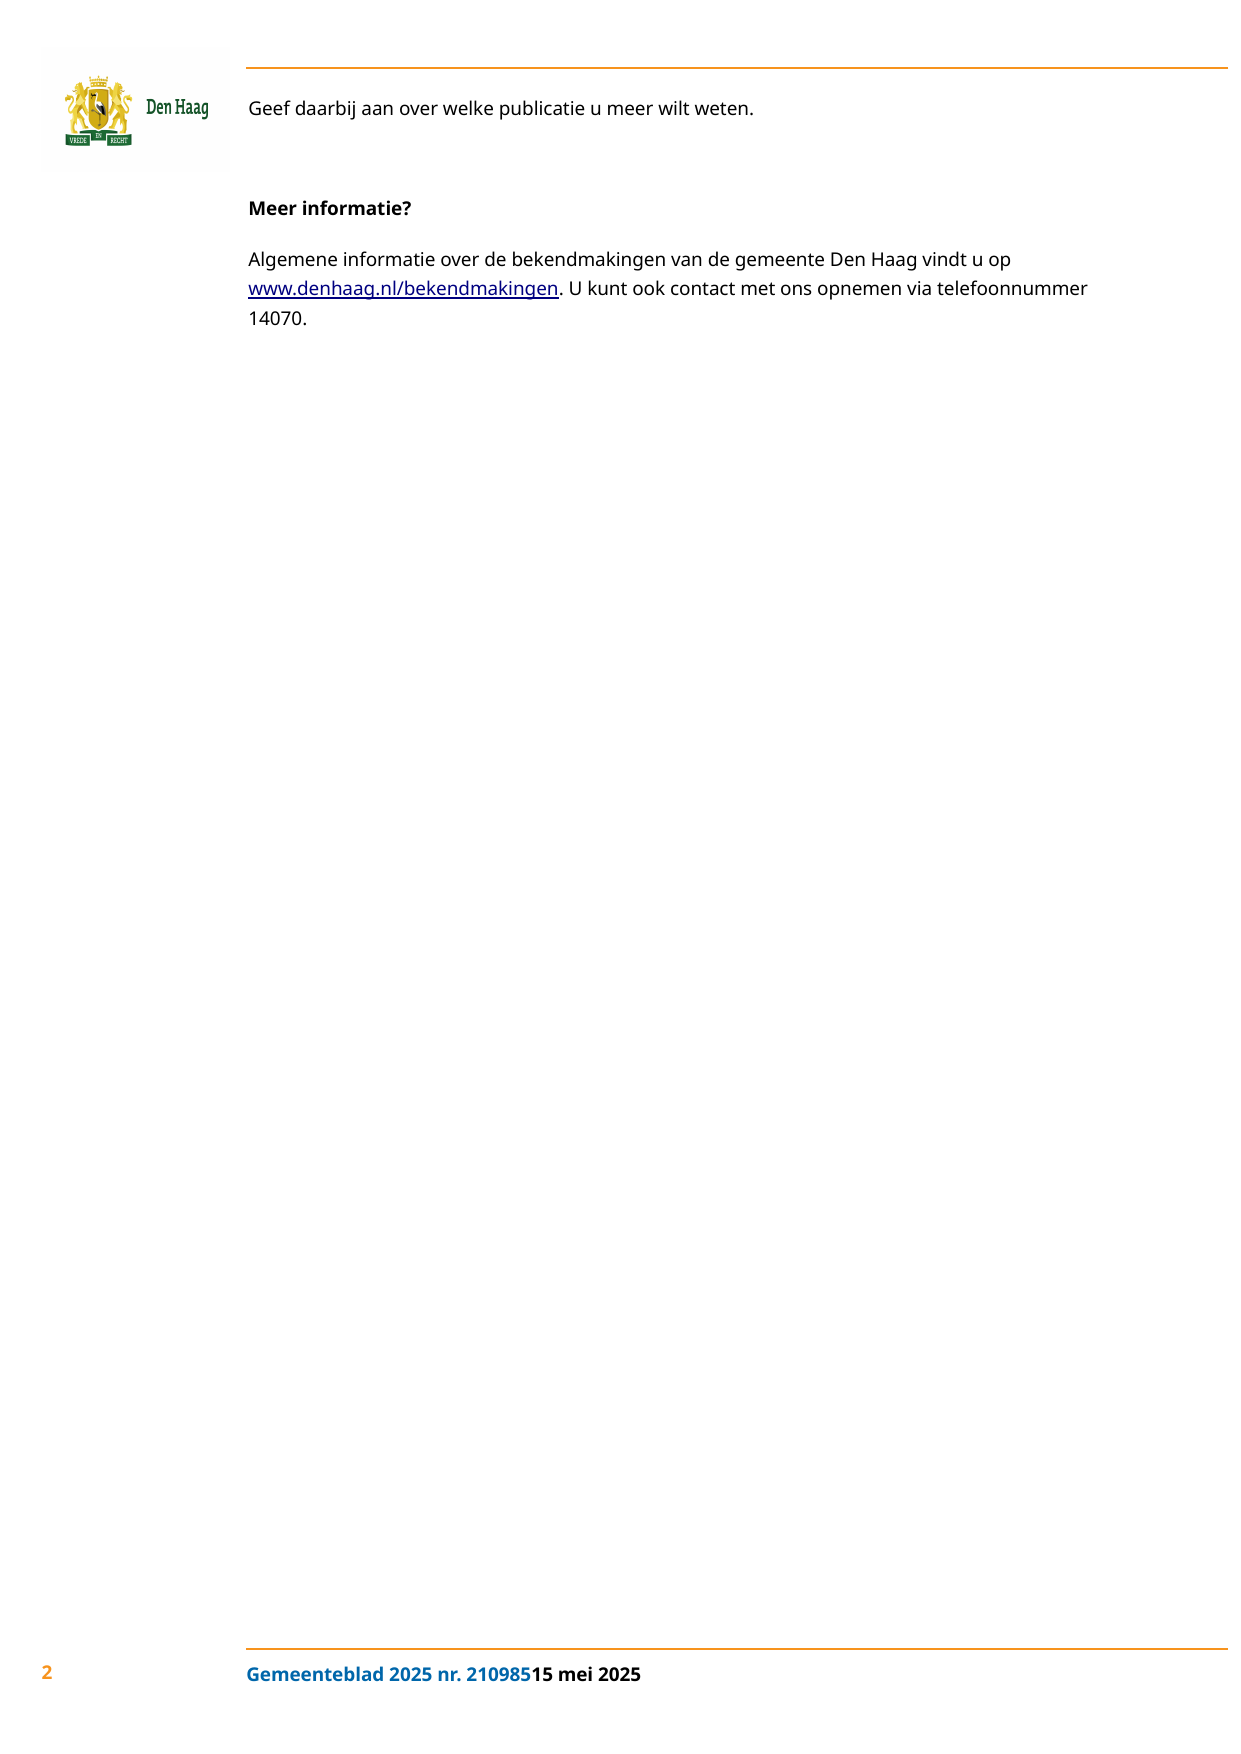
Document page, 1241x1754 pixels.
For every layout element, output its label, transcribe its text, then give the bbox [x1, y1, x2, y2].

picture [41, 47, 231, 172]
text Geef daarbij aan over welke publicatie u meer wilt weten. [248, 95, 1152, 121]
text Algemene informatie over de bekendmakingen van de gemeente Den Haag vindt u op www.denhaag.nl/bekendmakingen. U kunt ook contact met ons opnemen via telefoonnummer 14070. [248, 246, 1152, 331]
text Meer informatie? [248, 196, 1152, 221]
